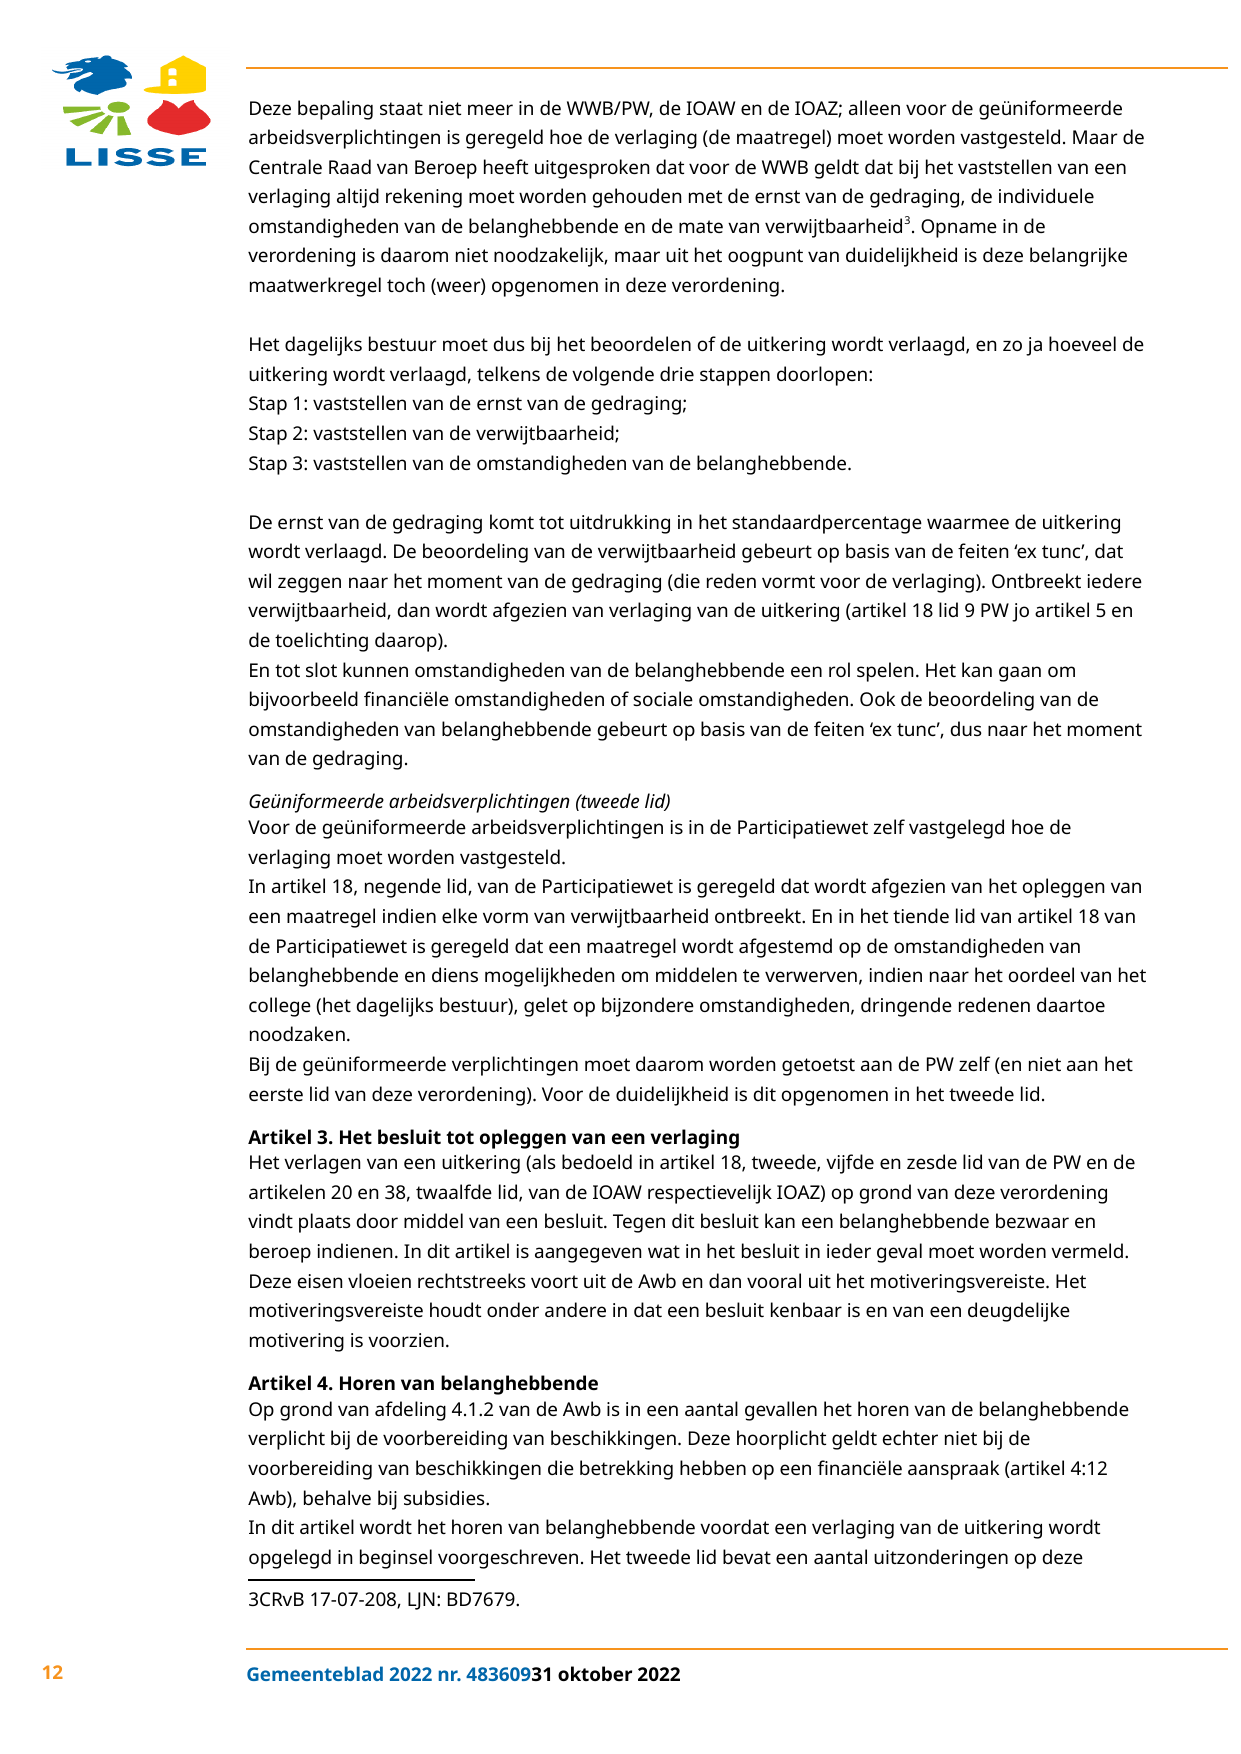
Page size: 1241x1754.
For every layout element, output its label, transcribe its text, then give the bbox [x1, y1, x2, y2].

text Geüniformeerde arbeidsverplichtingen (tweede lid) [248, 789, 1152, 814]
text CRvB 17-07-208, LJN: BD7679. [248, 1586, 1152, 1612]
text Bij de geüniformeerde verplichtingen moet daarom worden getoetst aan de PW zelf (en niet aan het eerste lid van deze verordening). Voor de duidelijkheid is dit opgenomen in het tweede lid. [248, 1051, 1152, 1106]
text In artikel 18, negende lid, van de Participatiewet is geregeld dat wordt afgezien van het opleggen van een maatregel indien elke vorm van verwijtbaarheid ontbreekt. En in het tiende lid van artikel 18 van de Participatiewet is geregeld dat een maatregel wordt afgestemd op de omstandigheden van belanghebbende en diens mogelijkheden om middelen te verwerven, indien naar het oordeel van het college (het dagelijks bestuur), gelet op bijzondere omstandigheden, dringende redenen daartoe noodzaken. [248, 874, 1152, 1047]
text Het dagelijks bestuur moet dus bij het beoordelen of de uitkering wordt verlaagd, en zo ja hoeveel de uitkering wordt verlaagd, telkens de volgende drie stappen doorlopen: [248, 331, 1152, 387]
text Op grond van afdeling 4.1.2 van de Awb is in een aantal gevallen het horen van de belanghebbende verplicht bij de voorbereiding van beschikkingen. Deze hoorplicht geldt echter niet bij de voorbereiding van beschikkingen die betrekking hebben op een financiële aanspraak (artikel 4:12 Awb), behalve bij subsidies. [248, 1396, 1152, 1510]
text Stap 1: vaststellen van de ernst van de gedraging; [248, 391, 1152, 416]
text Voor de geüniformeerde arbeidsverplichtingen is in de Participatiewet zelf vastgelegd hoe de verlaging moet worden vastgesteld. [248, 814, 1152, 870]
text Het verlagen van een uitkering (als bedoeld in artikel 18, tweede, vijfde en zesde lid van de PW en de artikelen 20 en 38, twaalfde lid, van de IOAW respectievelijk IOAZ) op grond van deze verordening vindt plaats door middel van een besluit. Tegen dit besluit kan een belanghebbende bezwaar en beroep indienen. In dit artikel is aangegeven wat in het besluit in ieder geval moet worden vermeld. Deze eisen vloeien rechtstreeks voort uit de Awb en dan vooral uit het motiveringsvereiste. Het motiveringsvereiste houdt onder andere in dat een besluit kenbaar is en van een deugdelijke motivering is voorzien. [248, 1149, 1152, 1353]
text En tot slot kunnen omstandigheden van de belanghebbende een rol spelen. Het kan gaan om bijvoorbeeld financiële omstandigheden of sociale omstandigheden. Ook de beoordeling van de omstandigheden van belanghebbende gebeurt op basis van de feiten ‘ex tunc’, dus naar het moment van de gedraging. [248, 657, 1152, 771]
text Artikel 3. Het besluit tot opleggen van een verlaging [248, 1124, 1152, 1149]
text De ernst van de gedraging komt tot uitdrukking in het standaardpercentage waarmee de uitkering wordt verlaagd. De beoordeling van de verwijtbaarheid gebeurt op basis van de feiten ‘ex tunc’, dat wil zeggen naar het moment van de gedraging (die reden vormt voor de verlaging). Ontbreekt iedere verwijtbaarheid, dan wordt afgezien van verlaging van de uitkering (artikel 18 lid 9 PW jo artikel 5 en de toelichting daarop). [248, 509, 1152, 653]
text Stap 3: vaststellen van de omstandigheden van de belanghebbende. [248, 450, 1152, 476]
text In dit artikel wordt het horen van belanghebbende voordat een verlaging van de uitkering wordt opgelegd in beginsel voorgeschreven. Het tweede lid bevat een aantal uitzonderingen op deze [248, 1514, 1152, 1569]
text Deze bepaling staat niet meer in de WWB/PW, de IOAW en de IOAZ; alleen voor de geüniformeerde arbeidsverplichtingen is geregeld hoe de verlaging (de maatregel) moet worden vastgesteld. Maar de Centrale Raad van Beroep heeft uitgesproken dat voor de WWB geldt dat bij het vaststellen van een verlaging altijd rekening moet worden gehouden met de ernst van de gedraging, de individuele omstandigheden van de belanghebbende en de mate van verwijtbaarheid. Opname in de verordening is daarom niet noodzakelijk, maar uit het oogpunt van duidelijkheid is deze belangrijke maatwerkregel toch (weer) opgenomen in deze verordening. [248, 95, 1152, 298]
text Artikel 4. Horen van belanghebbende [248, 1370, 1152, 1396]
text Stap 2: vaststellen van de verwijtbaarheid; [248, 420, 1152, 446]
picture [41, 47, 231, 172]
